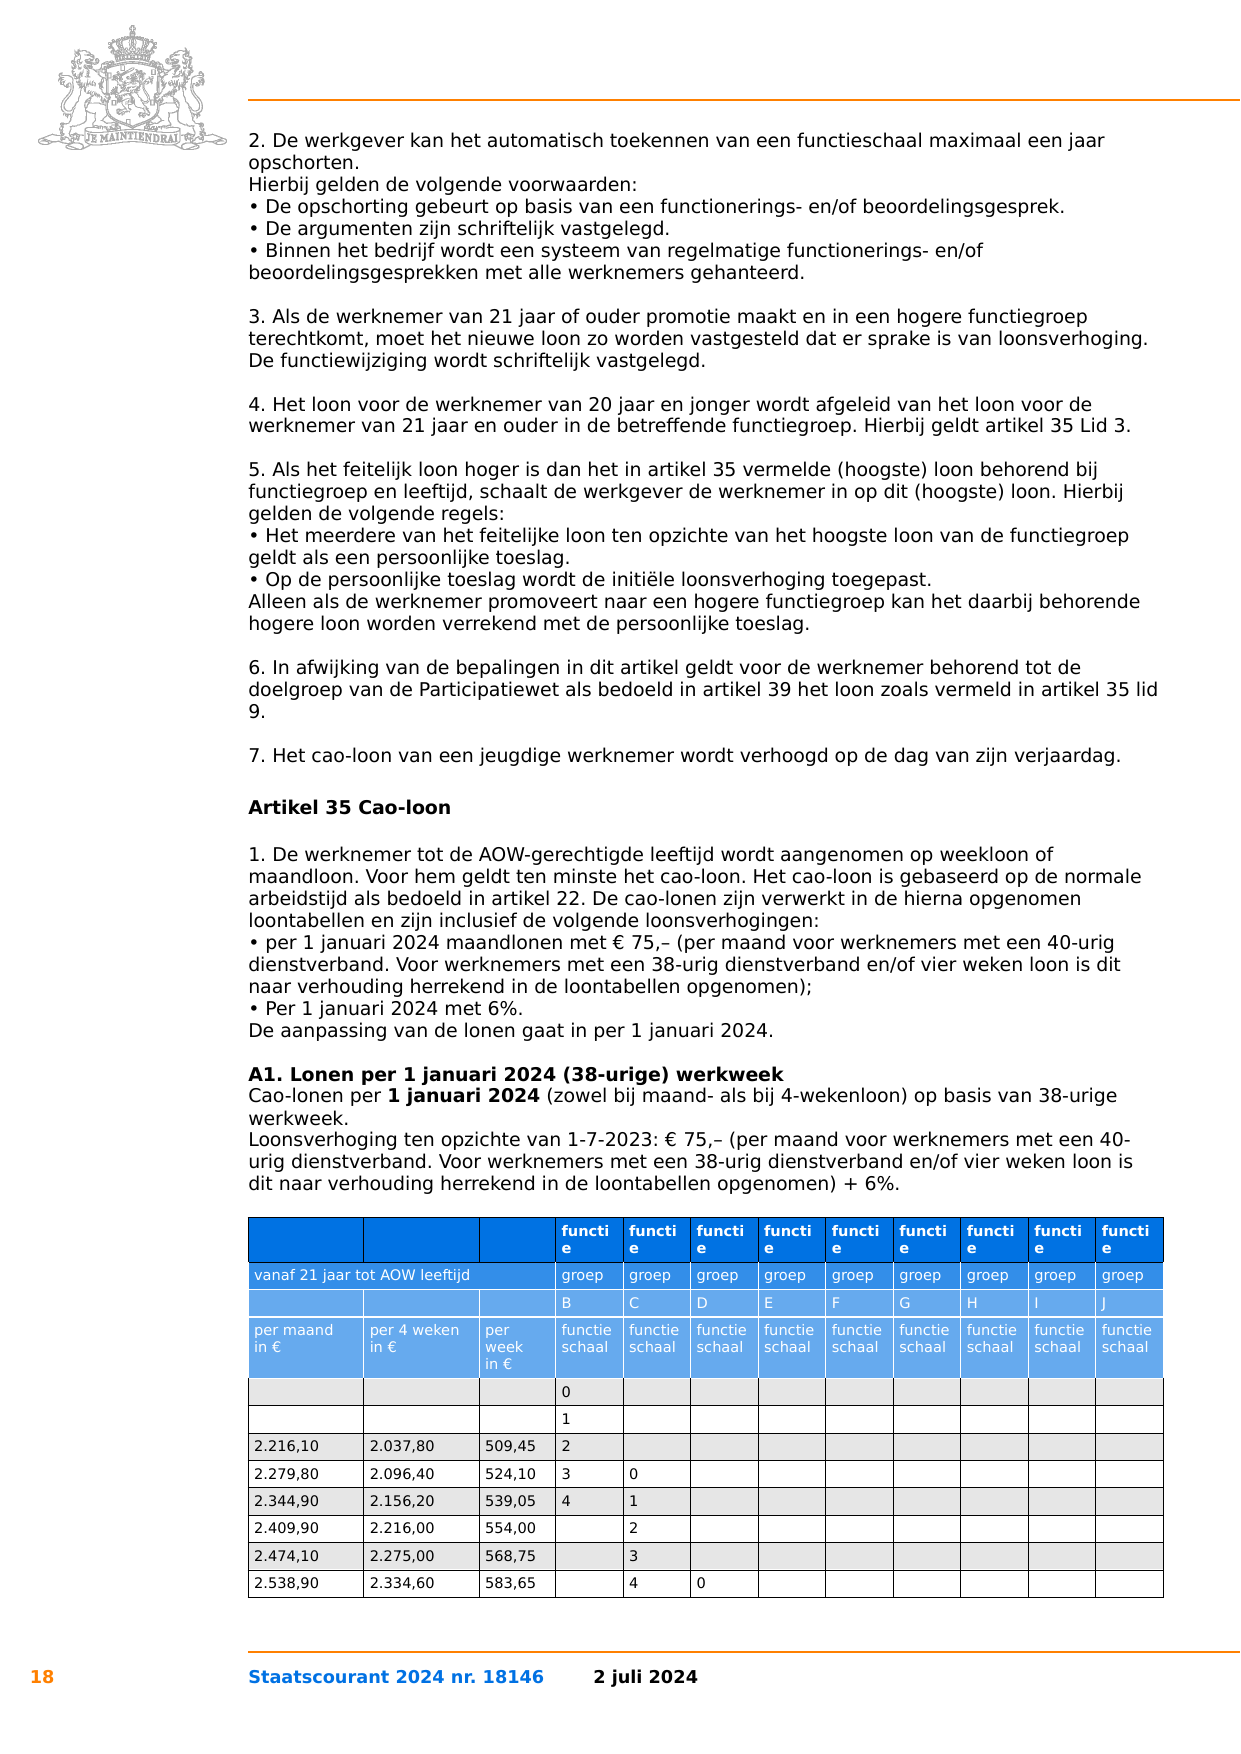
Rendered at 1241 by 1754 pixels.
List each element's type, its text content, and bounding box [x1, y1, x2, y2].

table_cell [691, 1379, 758, 1405]
table_header functie [691, 1218, 758, 1262]
table_cell H [961, 1290, 1028, 1316]
table_cell [894, 1379, 960, 1405]
table_cell [961, 1543, 1028, 1569]
table_cell [894, 1434, 960, 1460]
table_cell groep [1096, 1263, 1163, 1289]
table_cell 2.037,80 [364, 1434, 479, 1460]
table_cell [1029, 1406, 1095, 1432]
table_cell [759, 1571, 825, 1597]
text 1. De werknemer tot de AOW-gerechtigde leeftijd wordt aangenomen op weekloon of maandloon. Voor hem geldt ten minste het cao-loon. Het cao-loon is gebaseerd op de normale arbeidstijd als bedoeld in artikel 22. De cao-lonen zijn verwerkt in de hierna opgenomen loontabellen en zijn inclusief de volgende loonsverhogingen: [248, 844, 1163, 932]
table_cell functie schaal [1029, 1318, 1095, 1378]
table_cell [961, 1379, 1028, 1405]
table_cell J [1096, 1290, 1163, 1316]
table_cell I [1029, 1290, 1095, 1316]
table_cell [691, 1488, 758, 1515]
table_cell [759, 1516, 825, 1542]
table_cell 509,45 [480, 1434, 555, 1460]
text 6. In afwijking van de bepalingen in dit artikel geldt voor de werknemer behorend tot de doelgroep van de Participatiewet als bedoeld in artikel 39 het loon zoals vermeld in artikel 35 lid 9. [248, 657, 1163, 723]
table_cell functie schaal [894, 1318, 960, 1378]
table_cell [961, 1516, 1028, 1542]
subtitle A1. Lonen per 1 januari 2024 (38-urige) werkweek [248, 1063, 1163, 1085]
picture [38, 25, 227, 150]
table_cell [1029, 1571, 1095, 1597]
table_cell [364, 1406, 479, 1432]
text • Het meerdere van het feitelijke loon ten opzichte van het hoogste loon van de functiegroep geldt als een persoonlijke toeslag. [248, 525, 1163, 569]
text De functiewijziging wordt schriftelijk vastgelegd. [248, 349, 1163, 372]
table_cell 2.279,80 [249, 1461, 363, 1487]
table_cell [1096, 1379, 1163, 1405]
table_cell [1029, 1461, 1095, 1487]
table_cell [691, 1461, 758, 1487]
table_header functie [1096, 1218, 1163, 1262]
table_cell 2.334,60 [364, 1571, 479, 1597]
table_cell 1 [556, 1406, 623, 1432]
table_cell functie schaal [624, 1318, 690, 1378]
table_header [249, 1218, 363, 1262]
table_cell groep [556, 1263, 623, 1289]
table_cell [759, 1461, 825, 1487]
table_cell [961, 1406, 1028, 1432]
table_header functie [961, 1218, 1028, 1262]
table_cell [624, 1406, 690, 1432]
table_cell [480, 1379, 555, 1405]
table_cell functie schaal [826, 1318, 893, 1378]
table_cell 2.216,10 [249, 1434, 363, 1460]
table_cell [556, 1571, 623, 1597]
table_cell C [624, 1290, 690, 1316]
table_header functie [759, 1218, 825, 1262]
table_cell [826, 1406, 893, 1432]
table_cell functie schaal [759, 1318, 825, 1378]
table_header [480, 1218, 555, 1262]
table_header functie [556, 1218, 623, 1262]
table_cell 524,10 [480, 1461, 555, 1487]
table_header functie [894, 1218, 960, 1262]
text • Per 1 januari 2024 met 6%. [248, 998, 1163, 1019]
table_cell [961, 1434, 1028, 1460]
table_cell functie schaal [961, 1318, 1028, 1378]
table_cell groep [894, 1263, 960, 1289]
table_header functie [1029, 1218, 1095, 1262]
table_cell per maand in € [249, 1318, 363, 1378]
table_cell [480, 1406, 555, 1432]
table_cell [759, 1434, 825, 1460]
table_cell [961, 1488, 1028, 1515]
table_cell vanaf 21 jaar tot AOW leeftijd [249, 1263, 555, 1289]
table_cell [759, 1488, 825, 1515]
table_cell [624, 1434, 690, 1460]
table_cell [1096, 1516, 1163, 1542]
table_cell groep [826, 1263, 893, 1289]
table_cell 2.216,00 [364, 1516, 479, 1542]
table_cell per week in € [480, 1318, 555, 1378]
table_cell [624, 1379, 690, 1405]
table_cell groep [624, 1263, 690, 1289]
table_cell [1029, 1434, 1095, 1460]
table_cell [894, 1406, 960, 1432]
table_cell 2.474,10 [249, 1543, 363, 1569]
table_cell [759, 1379, 825, 1405]
text • De argumenten zijn schriftelijk vastgelegd. [248, 218, 1163, 240]
text • Op de persoonlijke toeslag wordt de initiële loonsverhoging toegepast. [248, 569, 1163, 591]
table_cell [894, 1571, 960, 1597]
table_cell 2.096,40 [364, 1461, 479, 1487]
table_cell 0 [624, 1461, 690, 1487]
text 7. Het cao-loon van een jeugdige werknemer wordt verhoogd op de dag van zijn verjaardag. [248, 745, 1163, 767]
table_cell [759, 1543, 825, 1569]
table_header [364, 1218, 479, 1262]
table_cell [691, 1434, 758, 1460]
table_cell 2.275,00 [364, 1543, 479, 1569]
table_cell [556, 1516, 623, 1542]
table_cell [826, 1571, 893, 1597]
table_cell [759, 1406, 825, 1432]
table_cell [826, 1488, 893, 1515]
table_cell 2 [556, 1434, 623, 1460]
table_cell 583,65 [480, 1571, 555, 1597]
table_cell 554,00 [480, 1516, 555, 1542]
table_cell [249, 1290, 363, 1316]
text 2. De werkgever kan het automatisch toekennen van een functieschaal maximaal een jaar opschorten. [248, 130, 1163, 174]
text Loonsverhoging ten opzichte van 1-7-2023: € 75,– (per maand voor werknemers met een 40-urig dienstverband. Voor werknemers met een 38-urig dienstverband en/of vier weken loon is dit naar verhouding herrekend in de loontabellen opgenomen) + 6%. [248, 1129, 1163, 1195]
table_cell 3 [556, 1461, 623, 1487]
table_cell functie schaal [691, 1318, 758, 1378]
table_cell [894, 1543, 960, 1569]
table_cell [894, 1461, 960, 1487]
table_cell 2.409,90 [249, 1516, 363, 1542]
table_cell 568,75 [480, 1543, 555, 1569]
table_cell [691, 1406, 758, 1432]
table_cell [961, 1571, 1028, 1597]
table_cell [1096, 1434, 1163, 1460]
table_header functie [826, 1218, 893, 1262]
table_cell [691, 1543, 758, 1569]
table_cell [826, 1461, 893, 1487]
table_cell E [759, 1290, 825, 1316]
table_cell 4 [556, 1488, 623, 1515]
table_cell functie schaal [1096, 1318, 1163, 1378]
table_cell functie schaal [556, 1318, 623, 1378]
table_cell 539,05 [480, 1488, 555, 1515]
text 4. Het loon voor de werknemer van 20 jaar en jonger wordt afgeleid van het loon voor de werknemer van 21 jaar en ouder in de betreffende functiegroep. Hierbij geldt artikel 35 Lid 3. [248, 393, 1163, 437]
table_cell [826, 1516, 893, 1542]
table_cell D [691, 1290, 758, 1316]
table_cell [1096, 1571, 1163, 1597]
table_cell groep [961, 1263, 1028, 1289]
table_cell [556, 1543, 623, 1569]
table_cell [894, 1488, 960, 1515]
text • De opschorting gebeurt op basis van een functionerings- en/of beoordelingsgesprek. [248, 196, 1163, 218]
text De aanpassing van de lonen gaat in per 1 januari 2024. [248, 1019, 1163, 1042]
table_cell [1096, 1543, 1163, 1569]
table_cell B [556, 1290, 623, 1316]
table_cell groep [1029, 1263, 1095, 1289]
table_cell groep [691, 1263, 758, 1289]
table_cell [480, 1290, 555, 1316]
text Cao-lonen per 1 januari 2024 (zowel bij maand- als bij 4-wekenloon) op basis van 38-urige werkweek. [248, 1085, 1163, 1129]
table_header functie [624, 1218, 690, 1262]
table_cell [364, 1290, 479, 1316]
text • Binnen het bedrijf wordt een systeem van regelmatige functionerings- en/of beoordelingsgesprekken met alle werknemers gehanteerd. [248, 240, 1163, 284]
table_cell groep [759, 1263, 825, 1289]
table_cell [364, 1379, 479, 1405]
table_cell [1096, 1461, 1163, 1487]
table_cell [894, 1516, 960, 1542]
table_cell [1029, 1488, 1095, 1515]
table_cell [1029, 1543, 1095, 1569]
text 5. Als het feitelijk loon hoger is dan het in artikel 35 vermelde (hoogste) loon behorend bij functiegroep en leeftijd, schaalt de werkgever de werknemer in op dit (hoogste) loon. Hierbij gelden de volgende regels: [248, 459, 1163, 525]
text Hierbij gelden de volgende voorwaarden: [248, 174, 1163, 196]
table_cell 3 [624, 1543, 690, 1569]
table_cell 2 [624, 1516, 690, 1542]
table_cell per 4 weken in € [364, 1318, 479, 1378]
table_cell 2.156,20 [364, 1488, 479, 1515]
table_cell G [894, 1290, 960, 1316]
table_cell [1029, 1379, 1095, 1405]
table_cell [1096, 1406, 1163, 1432]
table_cell 2.344,90 [249, 1488, 363, 1515]
table_cell F [826, 1290, 893, 1316]
table_cell [826, 1543, 893, 1569]
table_cell [826, 1379, 893, 1405]
table_cell 0 [556, 1379, 623, 1405]
table_cell [249, 1379, 363, 1405]
subtitle Artikel 35 Cao-loon [248, 797, 1163, 819]
table_cell 1 [624, 1488, 690, 1515]
table_cell 0 [691, 1571, 758, 1597]
table_cell 2.538,90 [249, 1571, 363, 1597]
table_cell [1029, 1516, 1095, 1542]
text 3. Als de werknemer van 21 jaar of ouder promotie maakt en in een hogere functiegroep terechtkomt, moet het nieuwe loon zo worden vastgesteld dat er sprake is van loonsverhoging. [248, 306, 1163, 349]
table_cell [691, 1516, 758, 1542]
table_cell [961, 1461, 1028, 1487]
table_cell 4 [624, 1571, 690, 1597]
text Alleen als de werknemer promoveert naar een hogere functiegroep kan het daarbij behorende hogere loon worden verrekend met de persoonlijke toeslag. [248, 591, 1163, 635]
text • per 1 januari 2024 maandlonen met € 75,– (per maand voor werknemers met een 40-urig dienstverband. Voor werknemers met een 38-urig dienstverband en/of vier weken loon is dit naar verhouding herrekend in de loontabellen opgenomen); [248, 932, 1163, 998]
table_cell [1096, 1488, 1163, 1515]
table_cell [249, 1406, 363, 1432]
table_cell [826, 1434, 893, 1460]
